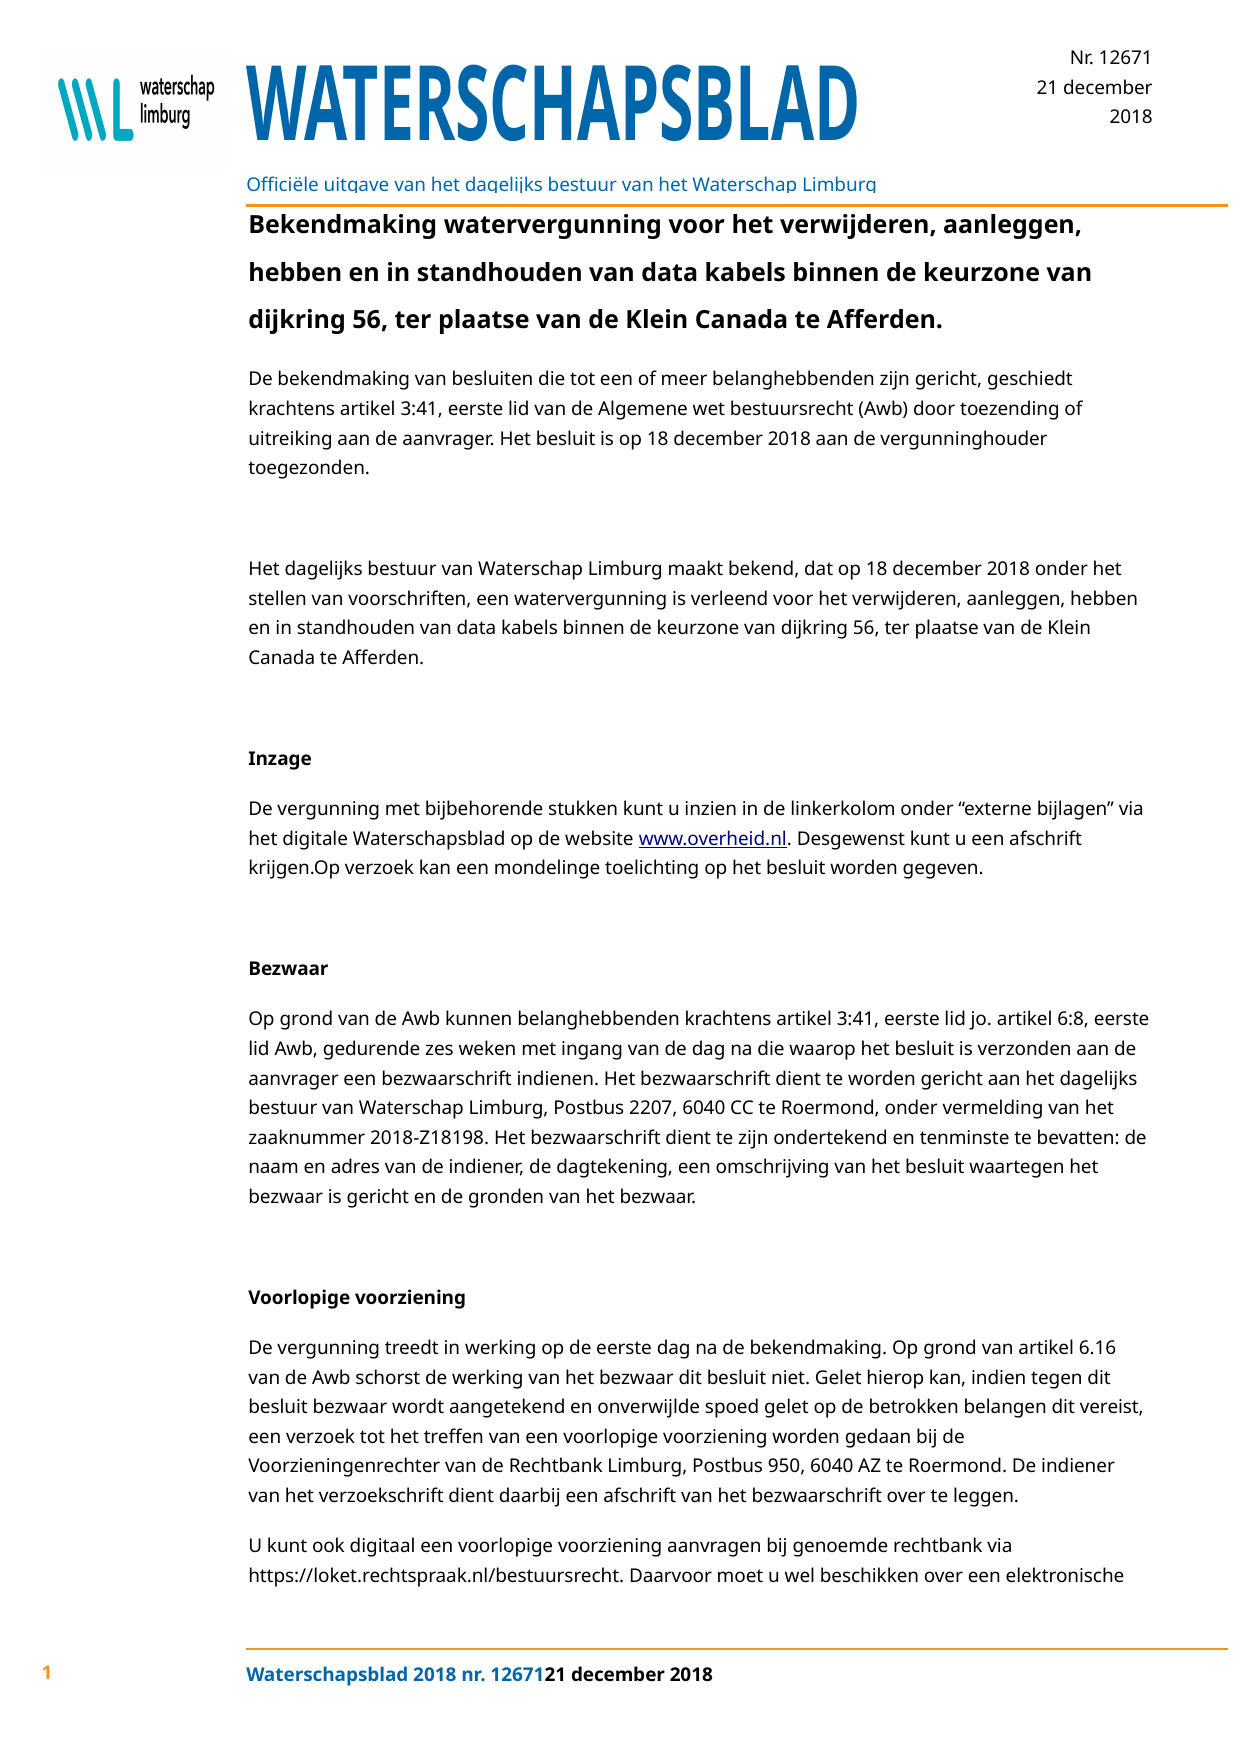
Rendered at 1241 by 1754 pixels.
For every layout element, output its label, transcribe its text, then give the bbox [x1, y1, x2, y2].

text Voorlopige voorziening [248, 1284, 1152, 1309]
text Bekendmaking watervergunning voor het verwijderen, aanleggen, hebben en in standhouden van data kabels binnen de keurzone van dijkring 56, ter plaatse van de Klein Canada te Afferden. [248, 207, 1152, 336]
text De vergunning met bijbehorende stukken kunt u inzien in de linkerkolom onder “externe bijlagen” via het digitale Waterschapsblad op de website www.overheid.nl. Desgewenst kunt u een afschrift krijgen.Op verzoek kan een mondelinge toelichting op het besluit worden gegeven. [248, 795, 1152, 880]
text Op grond van de Awb kunnen belanghebbenden krachtens artikel 3:41, eerste lid jo. artikel 6:8, eerste lid Awb, gedurende zes weken met ingang van de dag na die waarop het besluit is verzonden aan de aanvrager een bezwaarschrift indienen. Het bezwaarschrift dient te worden gericht aan het dagelijks bestuur van Waterschap Limburg, Postbus 2207, 6040 CC te Roermond, onder vermelding van het zaaknummer 2018-Z18198. Het bezwaarschrift dient te zijn ondertekend en tenminste te bevatten: de naam en adres van de indiener, de dagtekening, een omschrijving van het besluit waartegen het bezwaar is gericht en de gronden van het bezwaar. [248, 1006, 1152, 1209]
text U kunt ook digitaal een voorlopige voorziening aanvragen bij genoemde rechtbank via https://loket.rechtspraak.nl/bestuursrecht. Daarvoor moet u wel beschikken over een elektronische [248, 1533, 1152, 1588]
text Het dagelijks bestuur van Waterschap Limburg maakt bekend, dat op 18 december 2018 onder het stellen van voorschriften, een watervergunning is verleend voor het verwijderen, aanleggen, hebben en in standhouden van data kabels binnen de keurzone van dijkring 56, ter plaatse van de Klein Canada te Afferden. [248, 555, 1152, 669]
picture [41, 47, 231, 172]
text De vergunning treedt in werking op de eerste dag na de bekendmaking. Op grond van artikel 6.16 van de Awb schorst de werking van het bezwaar dit besluit niet. Gelet hierop kan, indien tegen dit besluit bezwaar wordt aangetekend en onverwijlde spoed gelet op de betrokken belangen dit vereist, een verzoek tot het treffen van een voorlopige voorziening worden gedaan bij de Voorzieningenrechter van de Rechtbank Limburg, Postbus 950, 6040 AZ te Roermond. De indiener van het verzoekschrift dient daarbij een afschrift van het bezwaarschrift over te leggen. [248, 1334, 1152, 1508]
text Bezwaar [248, 955, 1152, 981]
text De bekendmaking van besluiten die tot een of meer belanghebbenden zijn gericht, geschiedt krachtens artikel 3:41, eerste lid van de Algemene wet bestuursrecht (Awb) door toezending of uitreiking aan de aanvrager. Het besluit is op 18 december 2018 aan de vergunninghouder toegezonden. [248, 366, 1152, 480]
text Inzage [248, 745, 1152, 770]
